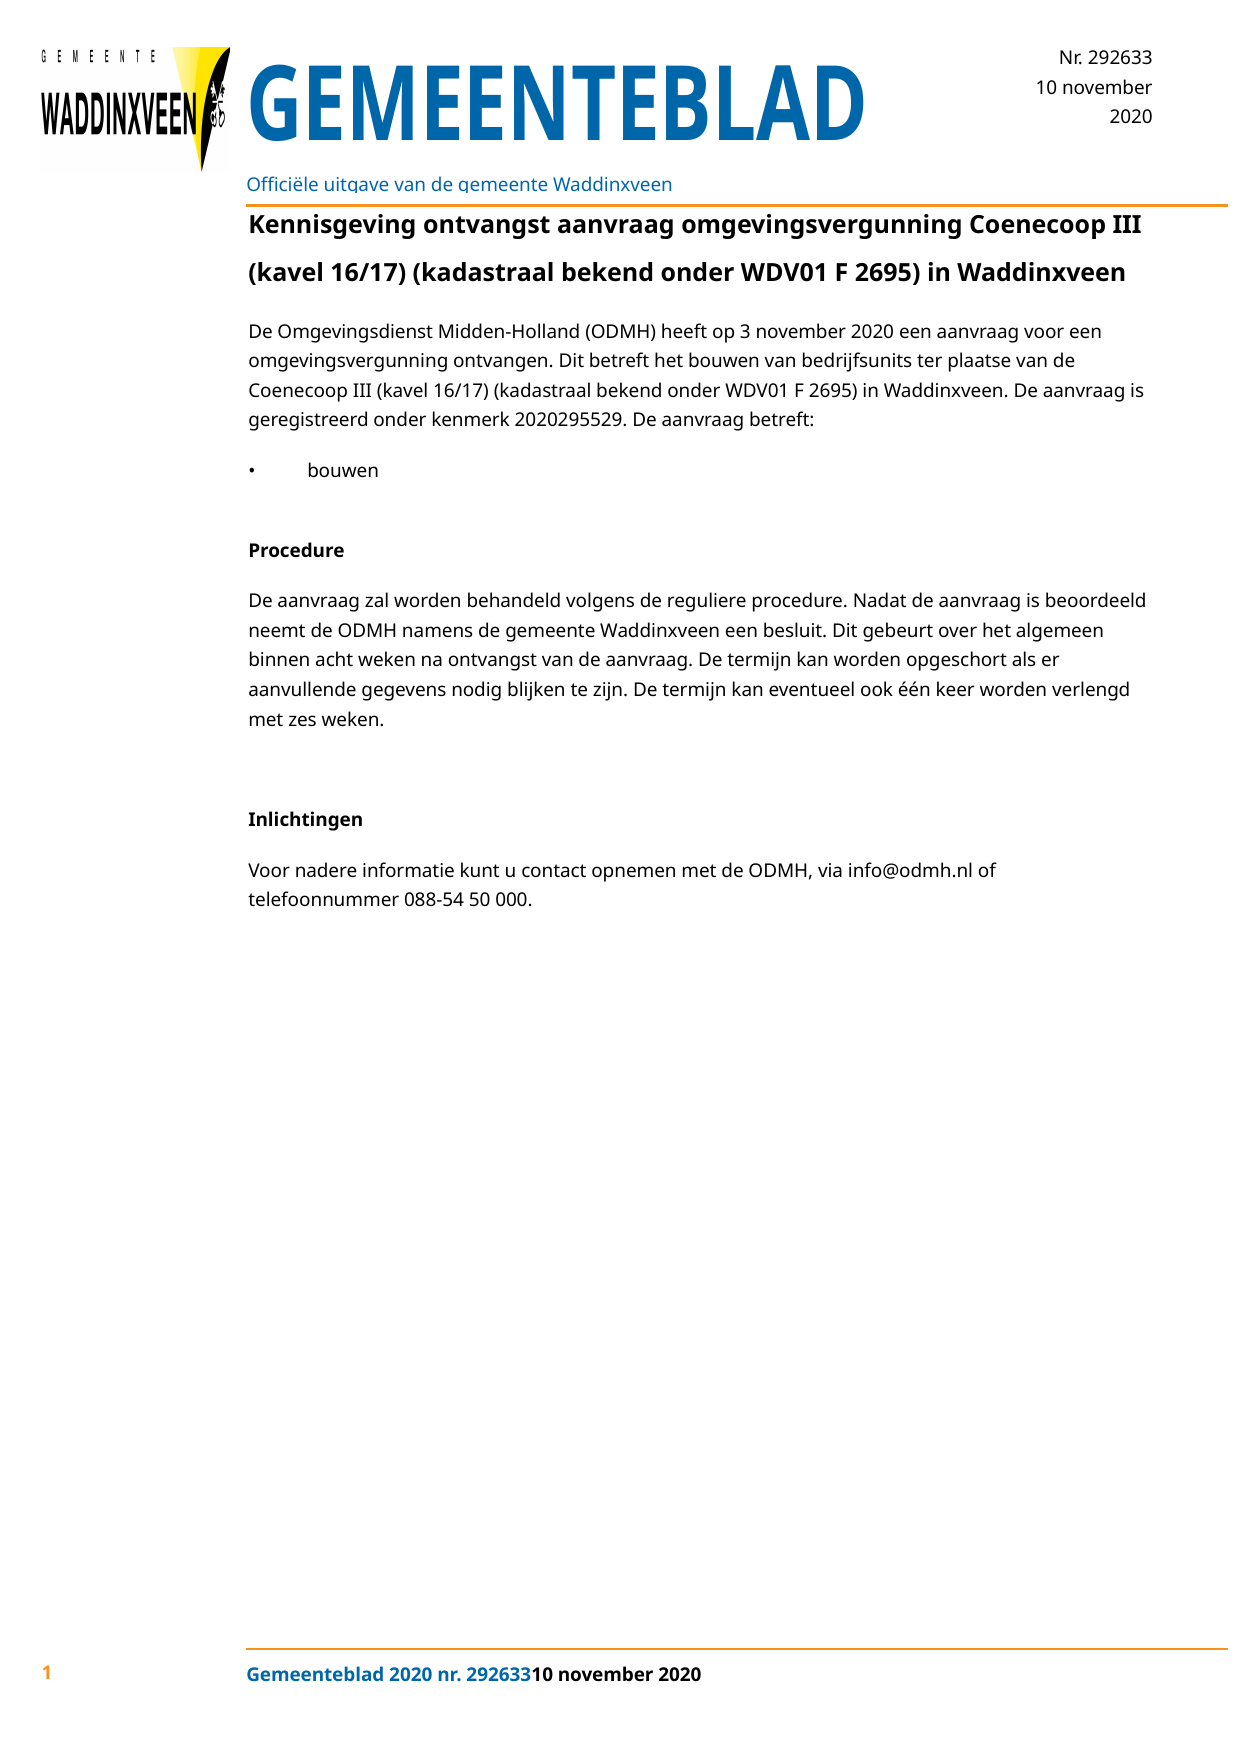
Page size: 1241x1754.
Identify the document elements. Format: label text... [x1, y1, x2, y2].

list bouwen [248, 457, 1152, 483]
text De aanvraag zal worden behandeld volgens de reguliere procedure. Nadat de aanvraag is beoordeeld neemt de ODMH namens de gemeente Waddinxveen een besluit. Dit gebeurt over het algemeen binnen acht weken na ontvangst van de aanvraag. De termijn kan worden opgeschort als er aanvullende gegevens nodig blijken te zijn. De termijn kan eventueel ook één keer worden verlengd met zes weken. [248, 587, 1152, 732]
text Kennisgeving ontvangst aanvraag omgevingsvergunning Coenecoop III (kavel 16/17) (kadastraal bekend onder WDV01 F 2695) in Waddinxveen [248, 207, 1152, 288]
text Inlichtingen [248, 807, 1152, 832]
text Procedure [248, 537, 1152, 563]
picture [41, 47, 231, 172]
text De Omgevingsdienst Midden-Holland (ODMH) heeft op 3 november 2020 een aanvraag voor een omgevingsvergunning ontvangen. Dit betreft het bouwen van bedrijfsunits ter plaatse van de Coenecoop III (kavel 16/17) (kadastraal bekend onder WDV01 F 2695) in Waddinxveen. De aanvraag is geregistreerd onder kenmerk 2020295529. De aanvraag betreft: [248, 318, 1152, 432]
text Voor nadere informatie kunt u contact opnemen met de ODMH, via info@odmh.nl of telefoonnummer 088-54 50 000. [248, 857, 1152, 912]
